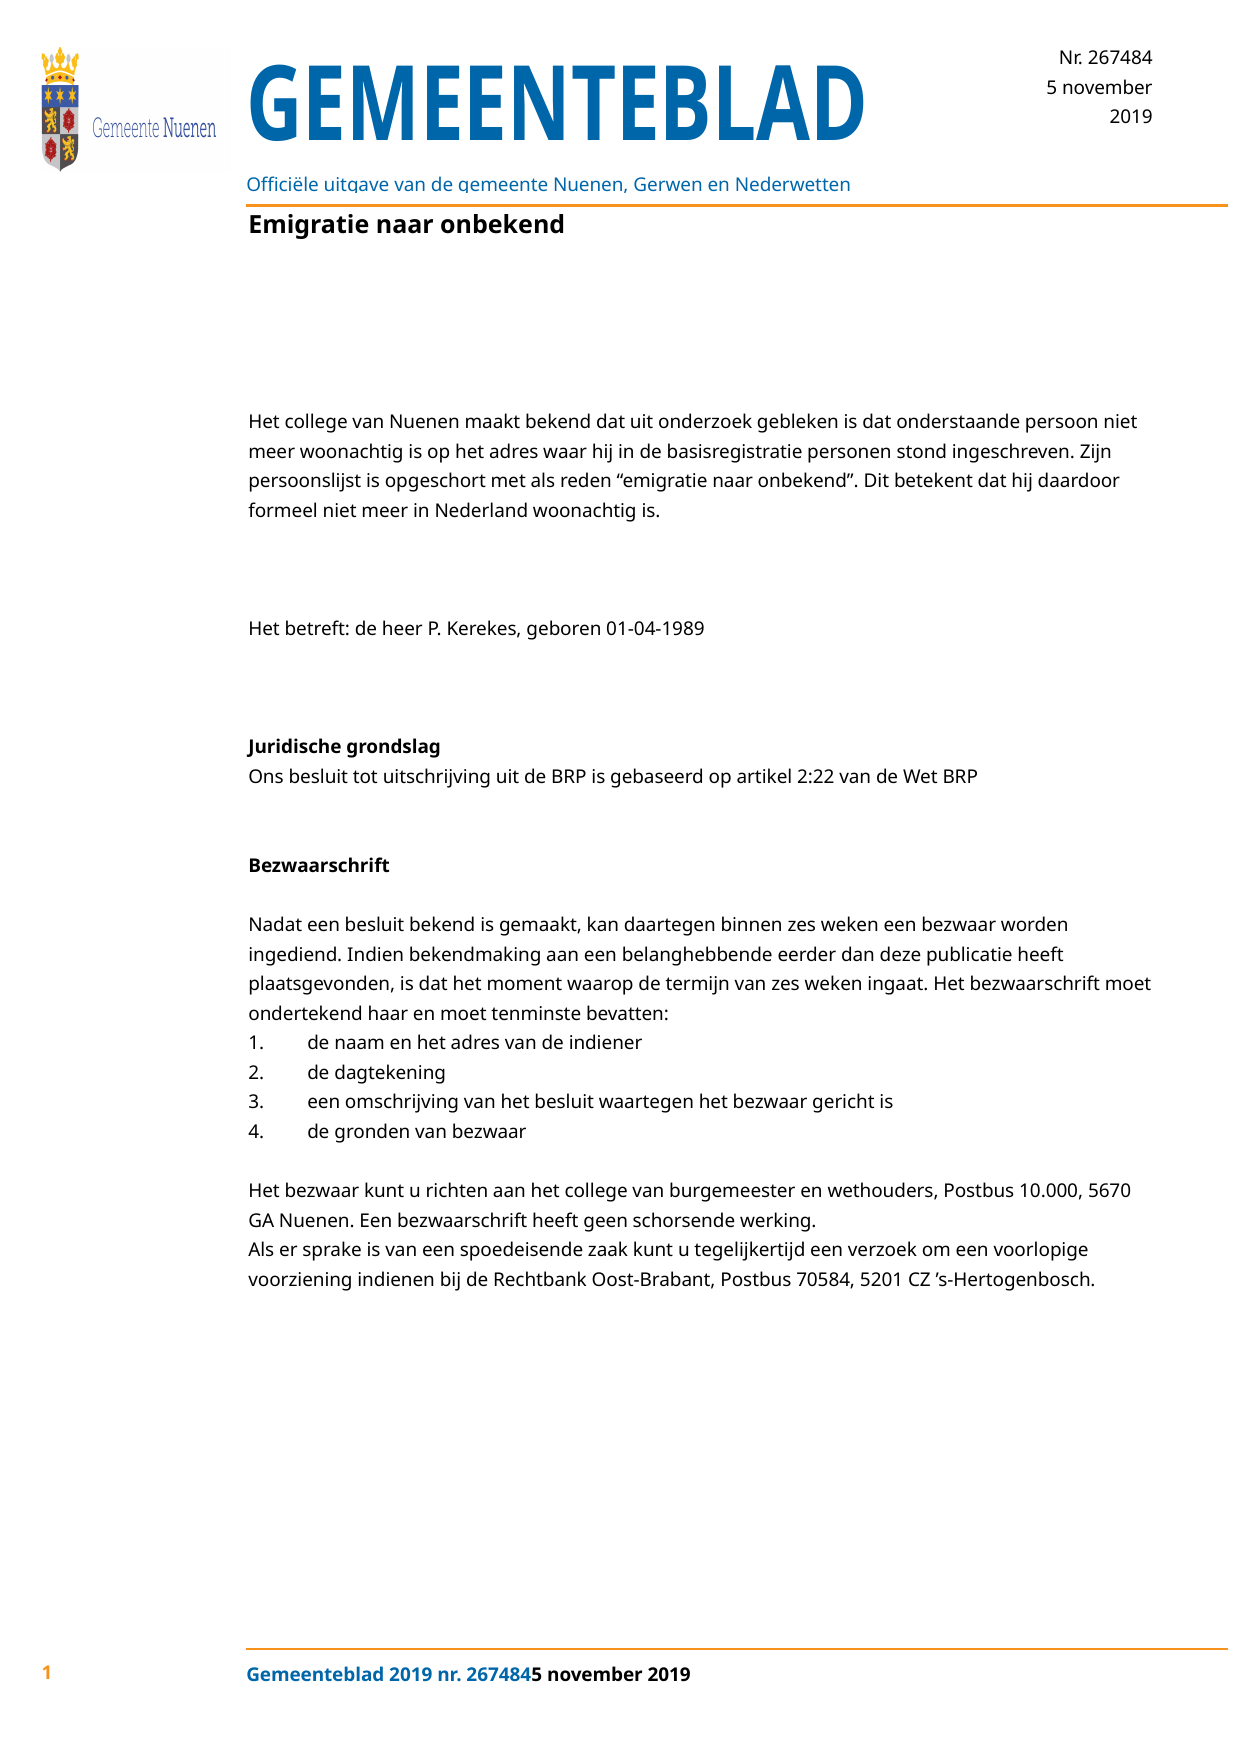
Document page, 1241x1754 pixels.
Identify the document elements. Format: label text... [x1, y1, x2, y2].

list de naam en het adres van de indiener [248, 1029, 1152, 1055]
text Emigratie naar onbekend [248, 207, 1152, 241]
list de dagtekening [248, 1059, 1152, 1085]
text Ons besluit tot uitschrijving uit de BRP is gebaseerd op artikel 2:22 van de Wet BRP [248, 763, 1152, 789]
text Als er sprake is van een spoedeisende zaak kunt u tegelijkertijd een verzoek om een voorlopige voorziening indienen bij de Rechtbank Oost-Brabant, Postbus 70584, 5201 CZ ’s-Hertogenbosch. [248, 1237, 1152, 1292]
list een omschrijving van het besluit waartegen het bezwaar gericht is [248, 1089, 1152, 1114]
list de gronden van bezwaar [248, 1118, 1152, 1144]
text Juridische grondslag [248, 734, 1152, 759]
text Nadat een besluit bekend is gemaakt, kan daartegen binnen zes weken een bezwaar worden ingediend. Indien bekendmaking aan een belanghebbende eerder dan deze publicatie heeft plaatsgevonden, is dat het moment waarop de termijn van zes weken ingaat. Het bezwaarschrift moet ondertekend haar en moet tenminste bevatten: [248, 911, 1152, 1026]
text Bezwaarschrift [248, 852, 1152, 878]
text Het betreft: de heer P. Kerekes, geboren 01-04-1989 [248, 615, 1152, 641]
text Het college van Nuenen maakt bekend dat uit onderzoek gebleken is dat onderstaande persoon niet meer woonachtig is op het adres waar hij in de basisregistratie personen stond ingeschreven. Zijn persoonslijst is opgeschort met als reden “emigratie naar onbekend”. Dit betekent dat hij daardoor formeel niet meer in Nederland woonachtig is. [248, 408, 1152, 523]
text Het bezwaar kunt u richten aan het college van burgemeester en wethouders, Postbus 10.000, 5670 GA Nuenen. Een bezwaarschrift heeft geen schorsende werking. [248, 1177, 1152, 1233]
picture [41, 47, 231, 172]
